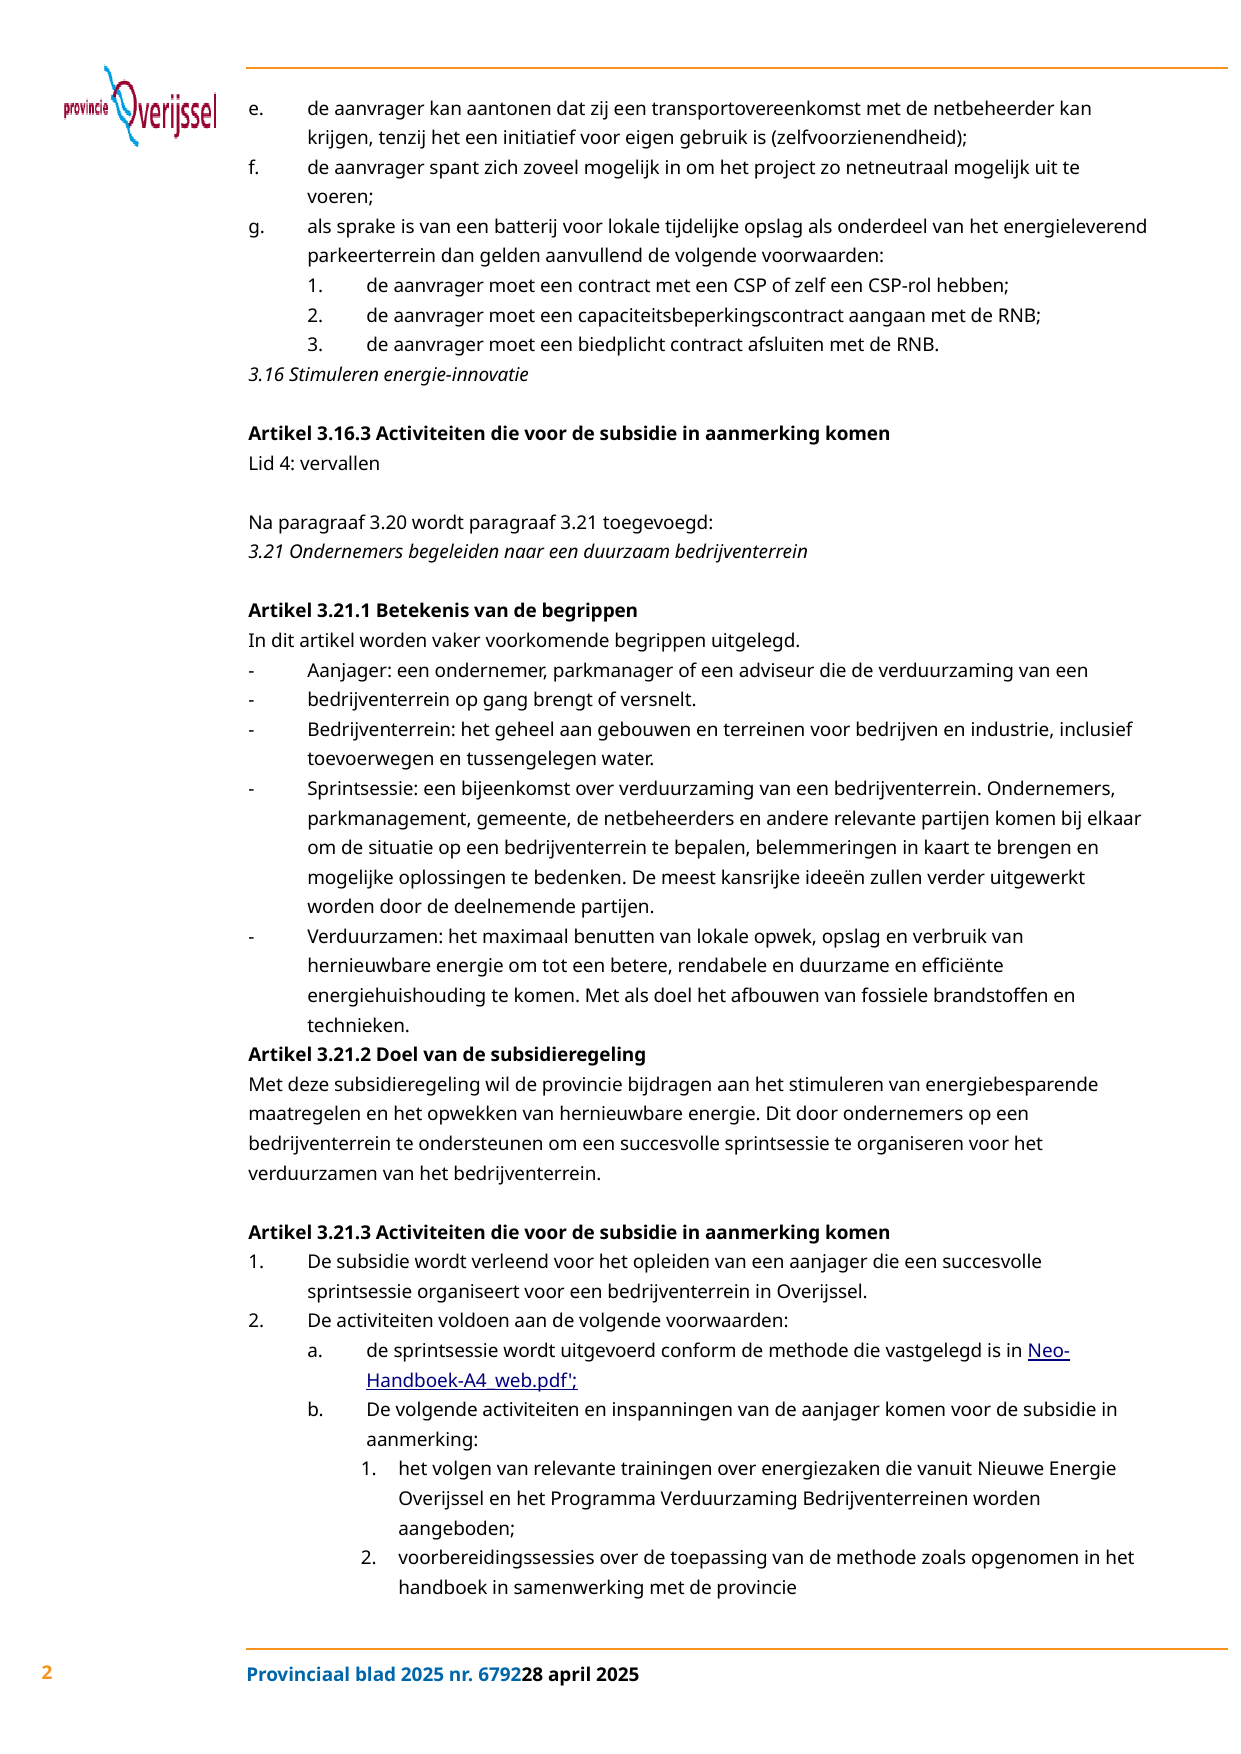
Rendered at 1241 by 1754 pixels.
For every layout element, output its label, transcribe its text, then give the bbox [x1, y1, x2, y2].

list de aanvrager spant zich zoveel mogelijk in om het project zo netneutraal mogelijk uit te voeren; [248, 154, 1152, 209]
list de sprintsessie wordt uitgevoerd conform de methode die vastgelegd is in Neo-Handboek-A4_web.pdf'; [307, 1337, 1152, 1393]
list de aanvrager kan aantonen dat zij een transportovereenkomst met de netbeheerder kan krijgen, tenzij het een initiatief voor eigen gebruik is (zelfvoorzienendheid); [248, 95, 1152, 150]
text 3.21 Ondernemers begeleiden naar een duurzaam bedrijventerrein [248, 538, 1152, 564]
list voorbereidingssessies over de toepassing van de methode zoals opgenomen in het handboek in samenwerking met de provincie [361, 1544, 1152, 1600]
list Sprintsessie: een bijeenkomst over verduurzaming van een bedrijventerrein. Ondernemers, parkmanagement, gemeente, de netbeheerders en andere relevante partijen komen bij elkaar om de situatie op een bedrijventerrein te bepalen, belemmeringen in kaart te brengen en mogelijke oplossingen te bedenken. De meest kansrijke ideeën zullen verder uitgewerkt worden door de deelnemende partijen. [248, 775, 1152, 919]
text Lid 4: vervallen [248, 450, 1152, 476]
text Artikel 3.16.3 Activiteiten die voor de subsidie in aanmerking komen [248, 420, 1152, 446]
text Artikel 3.21.1 Betekenis van de begrippen [248, 598, 1152, 623]
list De volgende activiteiten en inspanningen van de aanjager komen voor de subsidie in aanmerking: [307, 1396, 1152, 1452]
list de aanvrager moet een contract met een CSP of zelf een CSP-rol hebben; [307, 272, 1152, 298]
text Na paragraaf 3.20 wordt paragraaf 3.21 toegevoegd: [248, 509, 1152, 535]
picture [41, 47, 231, 172]
list het volgen van relevante trainingen over energiezaken die vanuit Nieuwe Energie Overijssel en het Programma Verduurzaming Bedrijventerreinen worden aangeboden; [361, 1456, 1152, 1541]
list Aanjager: een ondernemer, parkmanager of een adviseur die de verduurzaming van een [248, 657, 1152, 683]
list als sprake is van een batterij voor lokale tijdelijke opslag als onderdeel van het energieleverend parkeerterrein dan gelden aanvullend de volgende voorwaarden: [248, 213, 1152, 268]
list Bedrijventerrein: het geheel aan gebouwen en terreinen voor bedrijven en industrie, inclusief toevoerwegen en tussengelegen water. [248, 716, 1152, 771]
text Artikel 3.21.3 Activiteiten die voor de subsidie in aanmerking komen [248, 1219, 1152, 1245]
text In dit artikel worden vaker voorkomende begrippen uitgelegd. [248, 627, 1152, 653]
text 3.16 Stimuleren energie-innovatie [248, 361, 1152, 387]
list Verduurzamen: het maximaal benutten van lokale opwek, opslag en verbruik van hernieuwbare energie om tot een betere, rendabele en duurzame en efficiënte energiehuishouding te komen. Met als doel het afbouwen van fossiele brandstoffen en technieken. [248, 923, 1152, 1038]
text Artikel 3.21.2 Doel van de subsidieregeling [248, 1041, 1152, 1067]
list De subsidie wordt verleend voor het opleiden van een aanjager die een succesvolle sprintsessie organiseert voor een bedrijventerrein in Overijssel. [248, 1248, 1152, 1304]
list De activiteiten voldoen aan de volgende voorwaarden: [248, 1308, 1152, 1333]
list de aanvrager moet een biedplicht contract afsluiten met de RNB. [307, 331, 1152, 357]
list de aanvrager moet een capaciteitsbeperkingscontract aangaan met de RNB; [307, 302, 1152, 328]
text Met deze subsidieregeling wil de provincie bijdragen aan het stimuleren van energiebesparende maatregelen en het opwekken van hernieuwbare energie. Dit door ondernemers op een bedrijventerrein te ondersteunen om een succesvolle sprintsessie te organiseren voor het verduurzamen van het bedrijventerrein. [248, 1071, 1152, 1186]
list bedrijventerrein op gang brengt of versnelt. [248, 686, 1152, 712]
